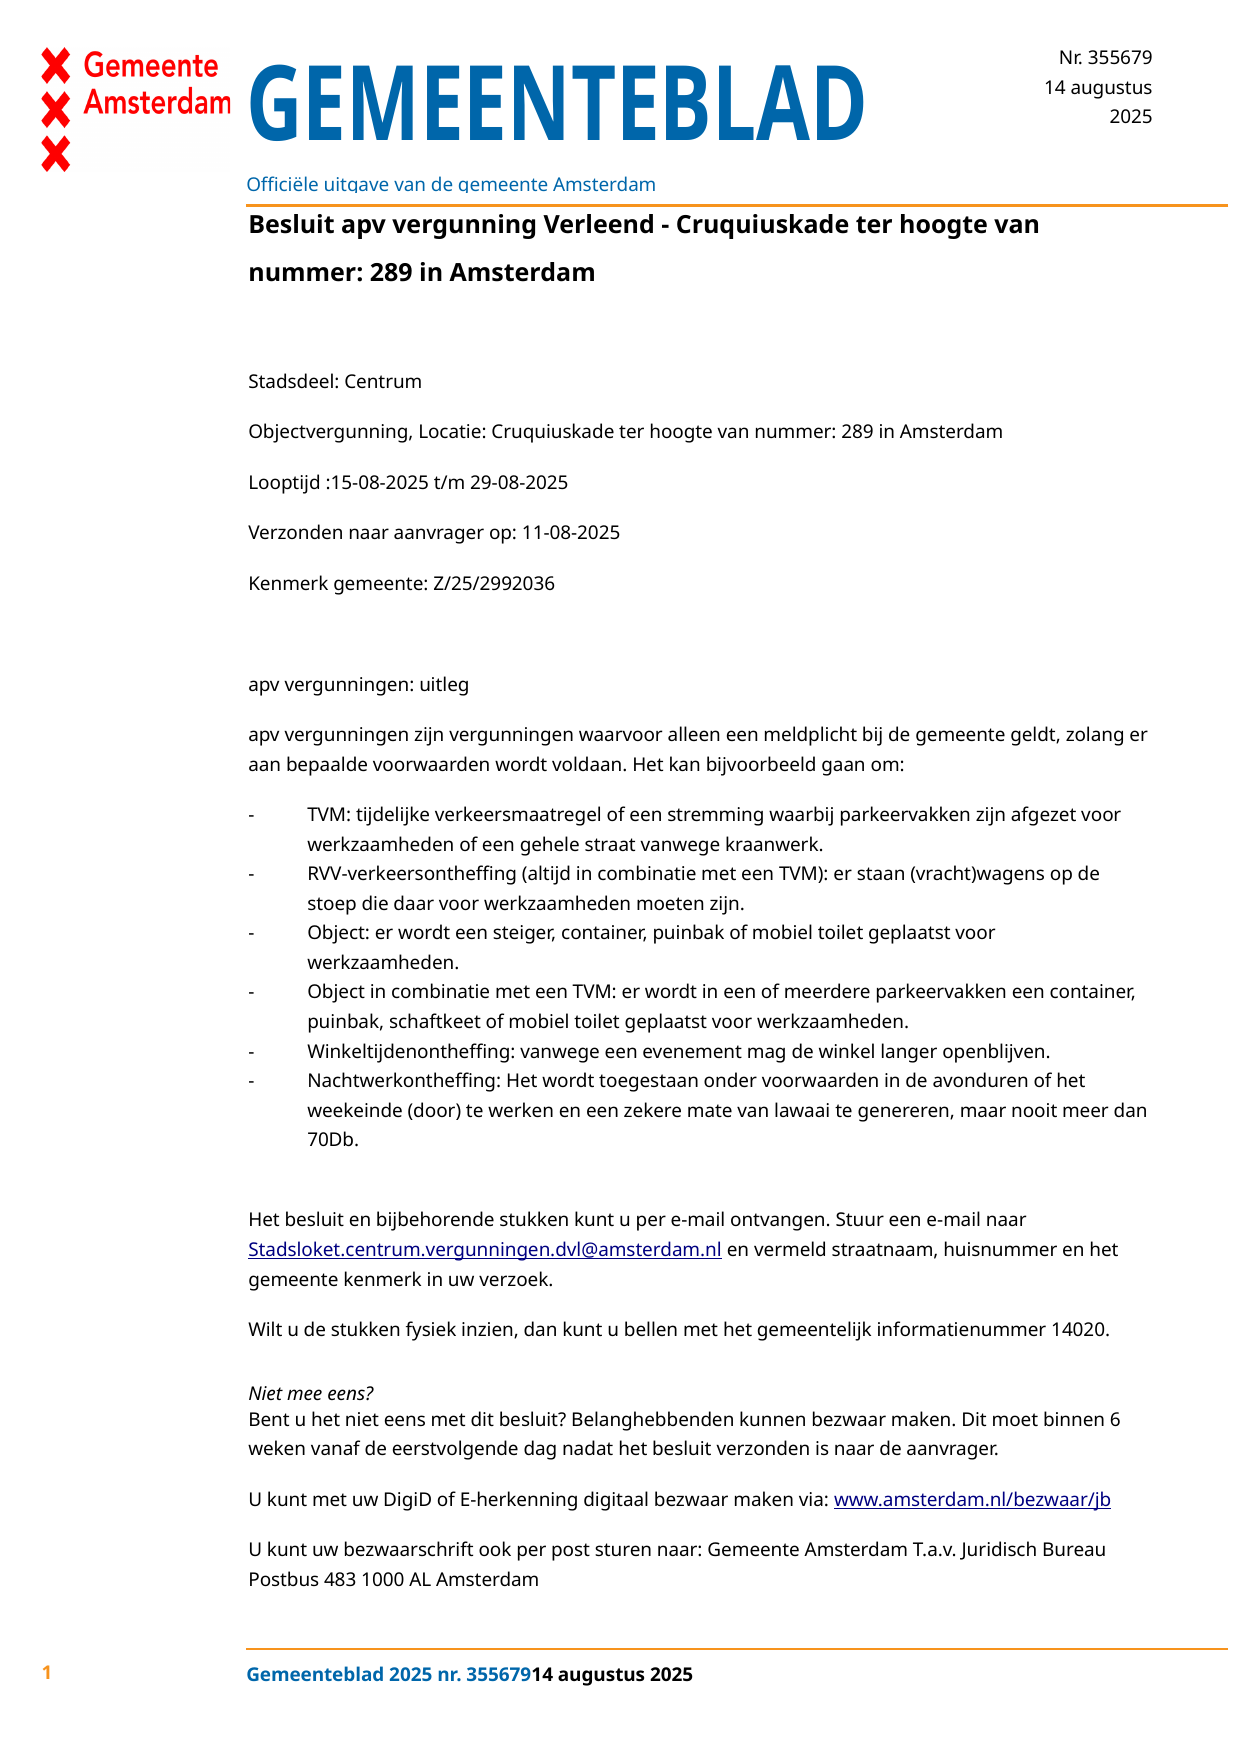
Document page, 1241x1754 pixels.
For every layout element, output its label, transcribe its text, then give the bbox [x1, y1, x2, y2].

text Looptijd :15-08-2025 t/m 29-08-2025 [248, 469, 1152, 495]
text Wilt u de stukken fysiek inzien, dan kunt u bellen met het gemeentelijk informatienummer 14020. [248, 1316, 1152, 1342]
list Winkeltijdenontheffing: vanwege een evenement mag de winkel langer openblijven. [248, 1038, 1152, 1064]
list RVV-verkeersontheffing (altijd in combinatie met een TVM): er staan (vracht)wagens op de stoep die daar voor werkzaamheden moeten zijn. [248, 860, 1152, 916]
text Het besluit en bijbehorende stukken kunt u per e-mail ontvangen. Stuur een e-mail naar Stadsloket.centrum.vergunningen.dvl@amsterdam.nl en vermeld straatnaam, huisnummer en het gemeente kenmerk in uw verzoek. [248, 1207, 1152, 1292]
text Stadsdeel: Centrum [248, 368, 1152, 394]
text Niet mee eens? [248, 1380, 1152, 1406]
text Besluit apv vergunning Verleend - Cruquiuskade ter hoogte van nummer: 289 in Amsterdam [248, 207, 1152, 288]
list TVM: tijdelijke verkeersmaatregel of een stremming waarbij parkeervakken zijn afgezet voor werkzaamheden of een gehele straat vanwege kraanwerk. [248, 801, 1152, 857]
list Object in combinatie met een TVM: er wordt in een of meerdere parkeervakken een container, puinbak, schaftkeet of mobiel toilet geplaatst voor werkzaamheden. [248, 979, 1152, 1034]
text U kunt uw bezwaarschrift ook per post sturen naar: Gemeente Amsterdam T.a.v. Juridisch Bureau Postbus 483 1000 AL Amsterdam [248, 1536, 1152, 1592]
text apv vergunningen zijn vergunningen waarvoor alleen een meldplicht bij de gemeente geldt, zolang er aan bepaalde voorwaarden wordt voldaan. Het kan bijvoorbeeld gaan om: [248, 721, 1152, 777]
text apv vergunningen: uitleg [248, 671, 1152, 697]
list Object: er wordt een steiger, container, puinbak of mobiel toilet geplaatst voor werkzaamheden. [248, 919, 1152, 975]
text U kunt met uw DigiD of E-herkenning digitaal bezwaar maken via: www.amsterdam.nl/bezwaar/jb [248, 1486, 1152, 1512]
text Kenmerk gemeente: Z/25/2992036 [248, 570, 1152, 596]
list Nachtwerkontheffing: Het wordt toegestaan onder voorwaarden in de avonduren of het weekeinde (door) te werken en een zekere mate van lawaai te genereren, maar nooit meer dan 70Db. [248, 1067, 1152, 1152]
text Objectvergunning, Locatie: Cruquiuskade ter hoogte van nummer: 289 in Amsterdam [248, 419, 1152, 444]
picture [41, 47, 231, 172]
text Verzonden naar aanvrager op: 11-08-2025 [248, 519, 1152, 545]
text Bent u het niet eens met dit besluit? Belanghebbenden kunnen bezwaar maken. Dit moet binnen 6 weken vanaf de eerstvolgende dag nadat het besluit verzonden is naar de aanvrager. [248, 1406, 1152, 1461]
